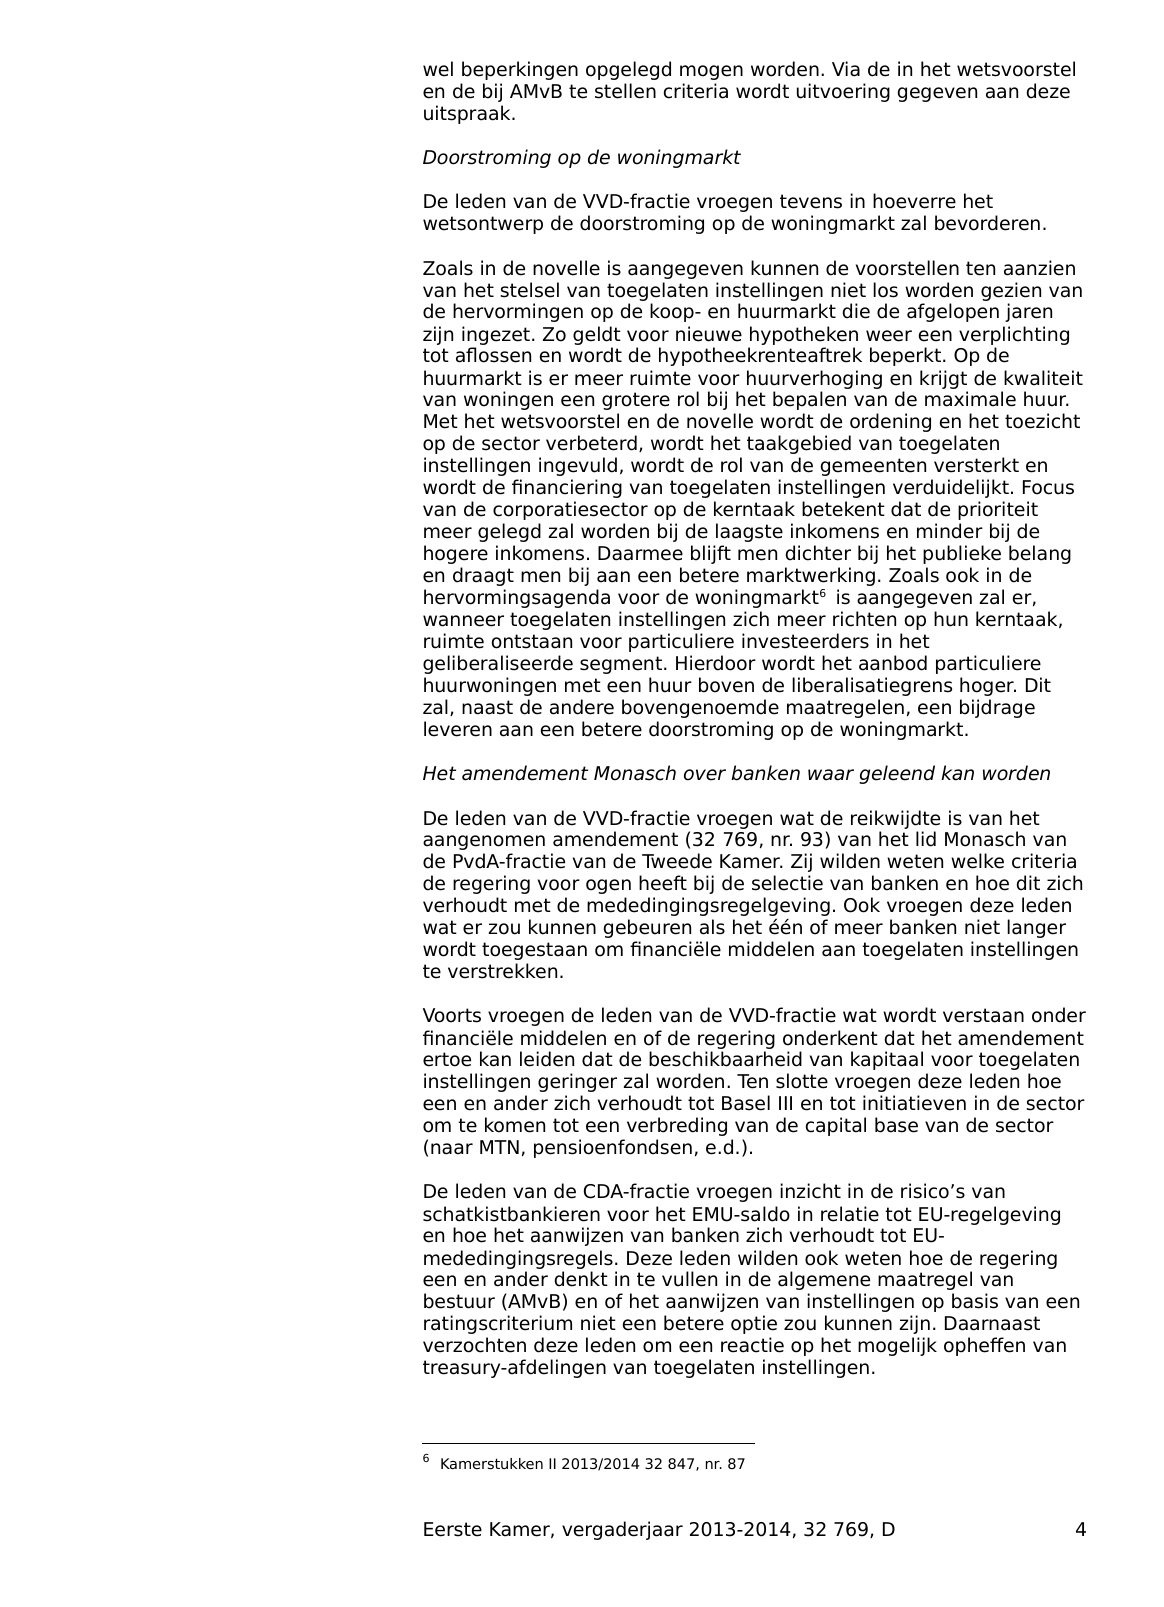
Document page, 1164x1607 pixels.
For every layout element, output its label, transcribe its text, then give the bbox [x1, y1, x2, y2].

text Kamerstukken II 2013/2014 32 847, nr. 87 [422, 1452, 1087, 1474]
text De leden van de VVD-fractie vroegen tevens in hoeverre het wetsontwerp de doorstroming op de woningmarkt zal bevorderen. [422, 191, 1087, 235]
subtitle Doorstroming op de woningmarkt [422, 147, 1087, 169]
text De leden van de VVD-fractie vroegen wat de reikwijdte is van het aangenomen amendement (32 769, nr. 93) van het lid Monasch van de PvdA-fractie van de Tweede Kamer. Zij wilden weten welke criteria de regering voor ogen heeft bij de selectie van banken en hoe dit zich verhoudt met de mededingingsregelgeving. Ook vroegen deze leden wat er zou kunnen gebeuren als het één of meer banken niet langer wordt toegestaan om financiële middelen aan toegelaten instellingen te verstrekken. [422, 807, 1087, 983]
text wel beperkingen opgelegd mogen worden. Via de in het wetsvoorstel en de bij AMvB te stellen criteria wordt uitvoering gegeven aan deze uitspraak. [422, 59, 1087, 125]
text De leden van de CDA-fractie vroegen inzicht in de risico’s van schatkistbankieren voor het EMU-saldo in relatie tot EU-regelgeving en hoe het aanwijzen van banken zich verhoudt tot EU-mededingingsregels. Deze leden wilden ook weten hoe de regering een en ander denkt in te vullen in de algemene maatregel van bestuur (AMvB) en of het aanwijzen van instellingen op basis van een ratingscriterium niet een betere optie zou kunnen zijn. Daarnaast verzochten deze leden om een reactie op het mogelijk opheffen van treasury-afdelingen van toegelaten instellingen. [422, 1181, 1087, 1379]
text Voorts vroegen de leden van de VVD-fractie wat wordt verstaan onder financiële middelen en of de regering onderkent dat het amendement ertoe kan leiden dat de beschikbaarheid van kapitaal voor toegelaten instellingen geringer zal worden. Ten slotte vroegen deze leden hoe een en ander zich verhoudt tot Basel III en tot initiatieven in de sector om te komen tot een verbreding van de capital base van de sector (naar MTN, pensioenfondsen, e.d.). [422, 1005, 1087, 1159]
subtitle Het amendement Monasch over banken waar geleend kan worden [422, 763, 1087, 785]
text Zoals in de novelle is aangegeven kunnen de voorstellen ten aanzien van het stelsel van toegelaten instellingen niet los worden gezien van de hervormingen op de koop- en huurmarkt die de afgelopen jaren zijn ingezet. Zo geldt voor nieuwe hypotheken weer een verplichting tot aflossen en wordt de hypotheekrenteaftrek beperkt. Op de huurmarkt is er meer ruimte voor huurverhoging en krijgt de kwaliteit van woningen een grotere rol bij het bepalen van de maximale huur. Met het wetsvoorstel en de novelle wordt de ordening en het toezicht op de sector verbeterd, wordt het taakgebied van toegelaten instellingen ingevuld, wordt de rol van de gemeenten versterkt en wordt de financiering van toegelaten instellingen verduidelijkt. Focus van de corporatiesector op de kerntaak betekent dat de prioriteit meer gelegd zal worden bij de laagste inkomens en minder bij de hogere inkomens. Daarmee blijft men dichter bij het publieke belang en draagt men bij aan een betere marktwerking. Zoals ook in de hervormingsagenda voor de woningmarkt is aangegeven zal er, wanneer toegelaten instellingen zich meer richten op hun kerntaak, ruimte ontstaan voor particuliere investeerders in het geliberaliseerde segment. Hierdoor wordt het aanbod particuliere huurwoningen met een huur boven de liberalisatiegrens hoger. Dit zal, naast de andere bovengenoemde maatregelen, een bijdrage leveren aan een betere doorstroming op de woningmarkt. [422, 257, 1087, 741]
